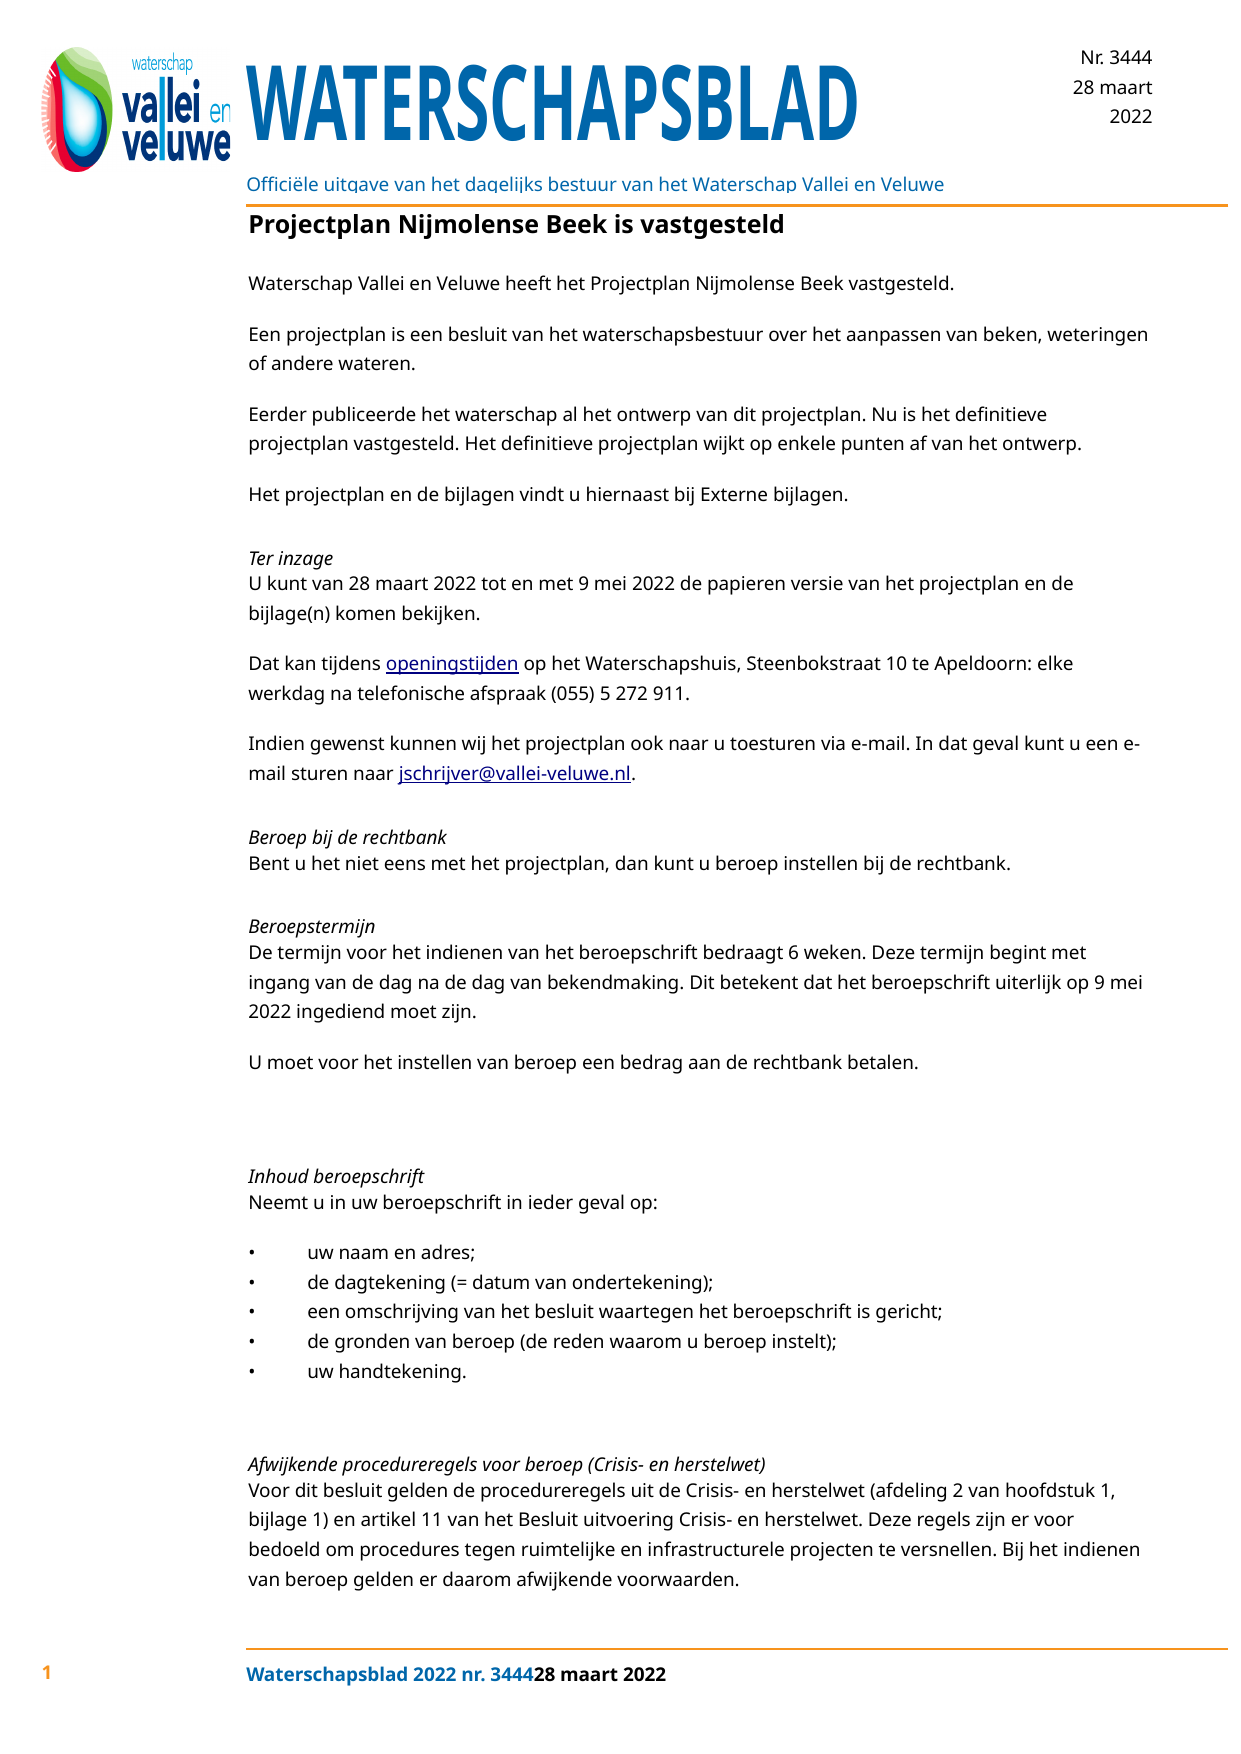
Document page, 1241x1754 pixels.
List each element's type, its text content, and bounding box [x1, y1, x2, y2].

text U moet voor het instellen van beroep een bedrag aan de rechtbank betalen. [248, 1049, 1152, 1075]
text Indien gewenst kunnen wij het projectplan ook naar u toesturen via e-mail. In dat geval kunt u een e-mail sturen naar jschrijver@vallei-veluwe.nl. [248, 730, 1152, 786]
text Neemt u in uw beroepschrift in ieder geval op: [248, 1189, 1152, 1215]
picture [41, 47, 231, 172]
text Beroepstermijn [248, 914, 1152, 939]
text Afwijkende procedureregels voor beroep (Crisis- en herstelwet) [248, 1451, 1152, 1477]
text Inhoud beroepschrift [248, 1163, 1152, 1189]
text De termijn voor het indienen van het beroepschrift bedraagt 6 weken. Deze termijn begint met ingang van de dag na de dag van bekendmaking. Dit betekent dat het beroepschrift uiterlijk op 9 mei 2022 ingediend moet zijn. [248, 939, 1152, 1024]
text Waterschap Vallei en Veluwe heeft het Projectplan Nijmolense Beek vastgesteld. [248, 270, 1152, 296]
list uw naam en adres; [248, 1239, 1152, 1265]
text U kunt van 28 maart 2022 tot en met 9 mei 2022 de papieren versie van het projectplan en de bijlage(n) komen bekijken. [248, 570, 1152, 626]
text Een projectplan is een besluit van het waterschapsbestuur over het aanpassen van beken, weteringen of andere wateren. [248, 321, 1152, 376]
text Het projectplan en de bijlagen vindt u hiernaast bij Externe bijlagen. [248, 481, 1152, 506]
text Beroep bij de rechtbank [248, 824, 1152, 850]
text Voor dit besluit gelden de procedureregels uit de Crisis- en herstelwet (afdeling 2 van hoofdstuk 1, bijlage 1) en artikel 11 van het Besluit uitvoering Crisis- en herstelwet. Deze regels zijn er voor bedoeld om procedures tegen ruimtelijke en infrastructurele projecten te versnellen. Bij het indienen van beroep gelden er daarom afwijkende voorwaarden. [248, 1477, 1152, 1592]
list de dagtekening (= datum van ondertekening); [248, 1269, 1152, 1295]
text Ter inzage [248, 545, 1152, 570]
text Projectplan Nijmolense Beek is vastgesteld [248, 207, 1152, 241]
list uw handtekening. [248, 1358, 1152, 1383]
text Dat kan tijdens openingstijden op het Waterschapshuis, Steenbokstraat 10 te Apeldoorn: elke werkdag na telefonische afspraak (055) 5 272 911. [248, 650, 1152, 706]
list de gronden van beroep (de reden waarom u beroep instelt); [248, 1328, 1152, 1354]
text Bent u het niet eens met het projectplan, dan kunt u beroep instellen bij de rechtbank. [248, 850, 1152, 875]
list een omschrijving van het besluit waartegen het beroepschrift is gericht; [248, 1299, 1152, 1324]
text Eerder publiceerde het waterschap al het ontwerp van dit projectplan. Nu is het definitieve projectplan vastgesteld. Het definitieve projectplan wijkt op enkele punten af van het ontwerp. [248, 401, 1152, 456]
